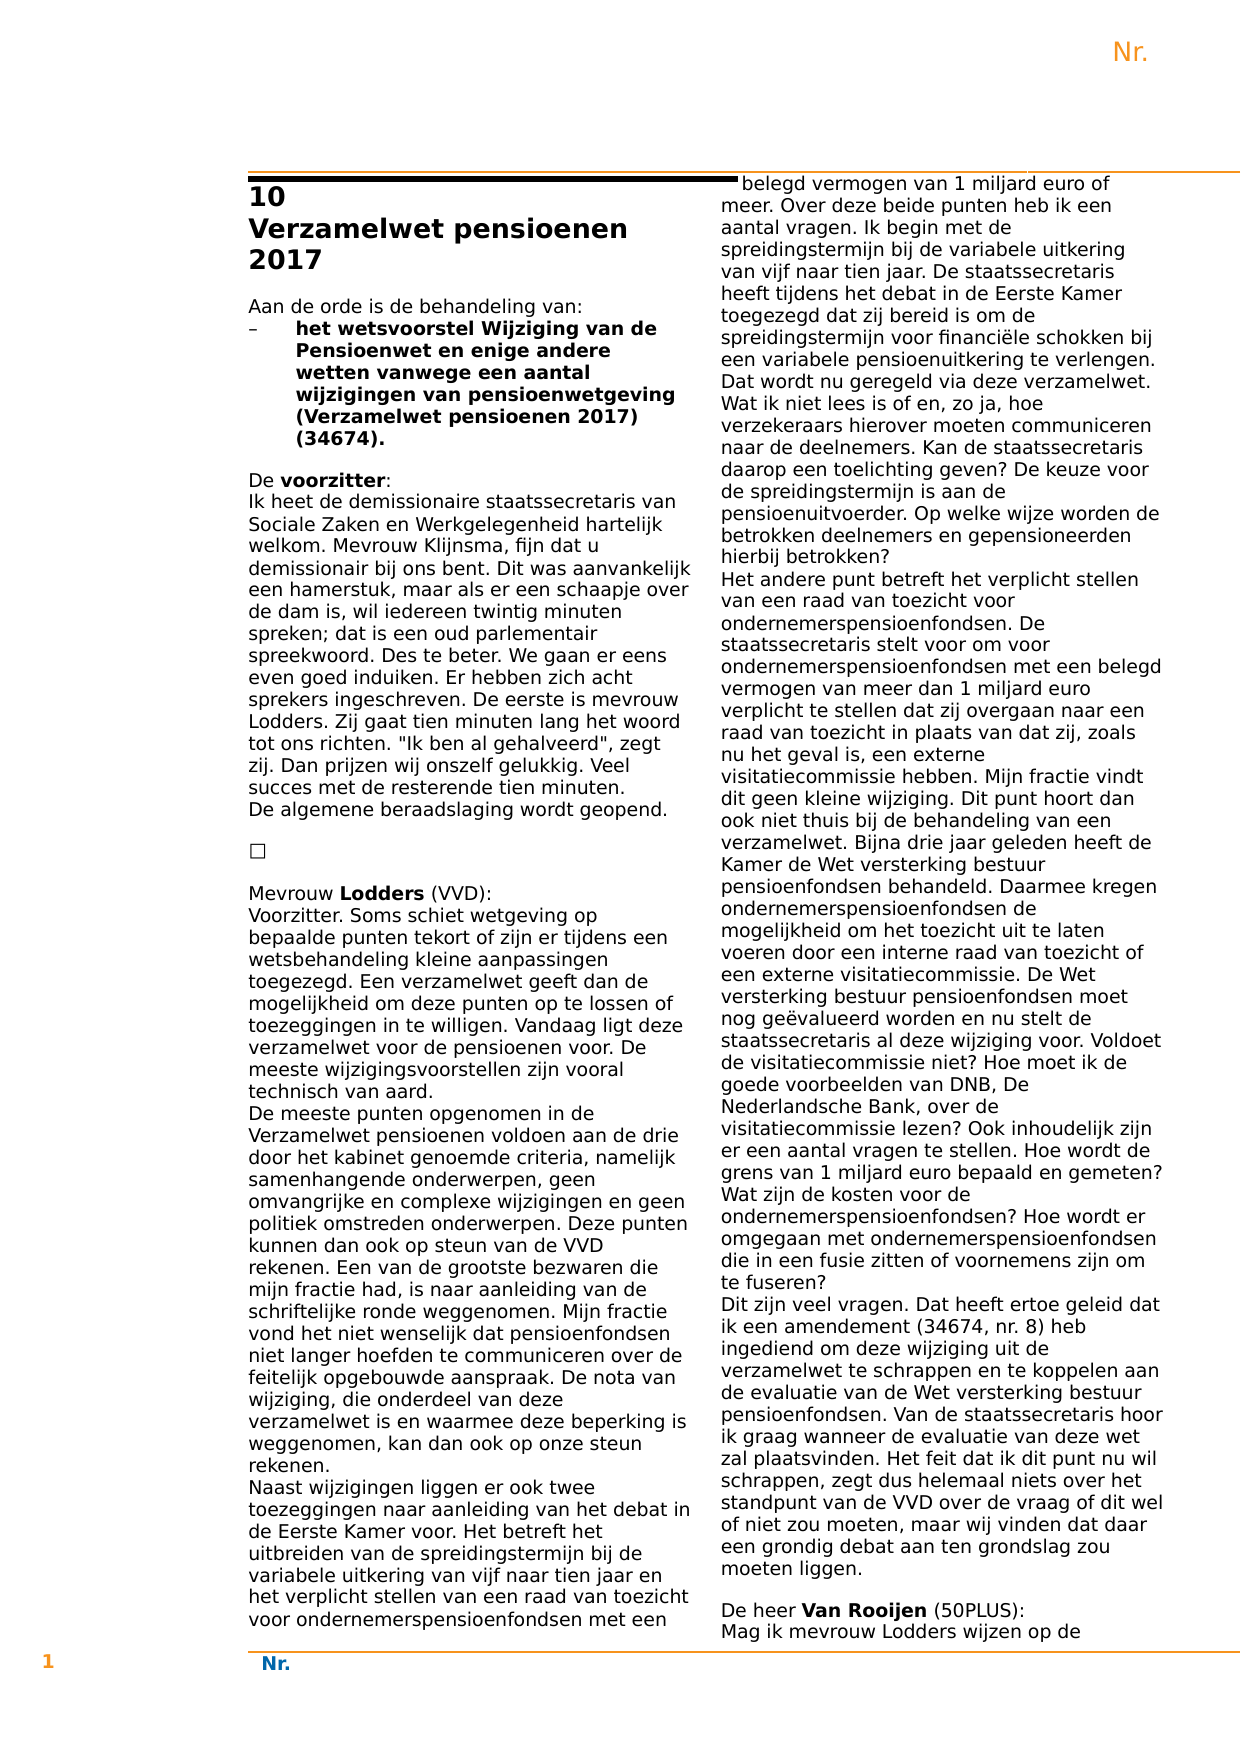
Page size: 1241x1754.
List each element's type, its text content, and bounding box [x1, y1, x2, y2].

text Mag ik mevrouw Lodders wijzen op de [721, 1621, 1163, 1643]
text Naast wijzigingen liggen er ook twee toezeggingen naar aanleiding van het debat in de Eerste Kamer voor. Het betreft het uitbreiden van de spreidingstermijn bij de variabele uitkering van vijf naar tien jaar en het verplicht stellen van een raad van toezicht voor ondernemerspensioenfondsen met een [248, 1477, 691, 1630]
text ⬜ [248, 841, 691, 863]
text Voorzitter. Soms schiet wetgeving op bepaalde punten tekort of zijn er tijdens een wetsbehandeling kleine aanpassingen toegezegd. Een verzamelwet geeft dan de mogelijkheid om deze punten op te lossen of toezeggingen in te willigen. Vandaag ligt deze verzamelwet voor de pensioenen voor. De meeste wijzigingsvoorstellen zijn vooral technisch van aard. [248, 905, 691, 1103]
text Mevrouw Lodders (VVD): [248, 883, 691, 905]
text De voorzitter: [248, 469, 691, 491]
text Dit zijn veel vragen. Dat heeft ertoe geleid dat ik een amendement (34674, nr. 8) heb ingediend om deze wijziging uit de verzamelwet te schrappen en te koppelen aan de evaluatie van de Wet versterking bestuur pensioenfondsen. Van de staatssecretaris hoor ik graag wanneer de evaluatie van deze wet zal plaatsvinden. Het feit dat ik dit punt nu wil schrappen, zegt dus helemaal niets over het standpunt van de VVD over de vraag of dit wel of niet zou moeten, maar wij vinden dat daar een grondig debat aan ten grondslag zou moeten liggen. [721, 1294, 1163, 1579]
title 10 Verzamelwet pensioenen 2017 [248, 182, 691, 276]
text De algemene beraadslaging wordt geopend. [248, 799, 691, 821]
text De heer Van Rooijen (50PLUS): [721, 1599, 1163, 1621]
list het wetsvoorstel Wijziging van de Pensioenwet en enige andere wetten vanwege een aantal wijzigingen van pensioenwetgeving (Verzamelwet pensioenen 2017) (34674). [248, 318, 691, 449]
text Ik heet de demissionaire staatssecretaris van Sociale Zaken en Werkgelegenheid hartelijk welkom. Mevrouw Klijnsma, fijn dat u demissionair bij ons bent. Dit was aanvankelijk een hamerstuk, maar als er een schaapje over de dam is, wil iedereen twintig minuten spreken; dat is een oud parlementair spreekwoord. Des te beter. We gaan er eens even goed induiken. Er hebben zich acht sprekers ingeschreven. De eerste is mevrouw Lodders. Zij gaat tien minuten lang het woord tot ons richten. "Ik ben al gehalveerd", zegt zij. Dan prijzen wij onszelf gelukkig. Veel succes met de resterende tien minuten. [248, 491, 691, 799]
text belegd vermogen van 1 miljard euro of meer. Over deze beide punten heb ik een aantal vragen. Ik begin met de spreidingstermijn bij de variabele uitkering van vijf naar tien jaar. De staatssecretaris heeft tijdens het debat in de Eerste Kamer toegezegd dat zij bereid is om de spreidingstermijn voor financiële schokken bij een variabele pensioenuitkering te verlengen. Dat wordt nu geregeld via deze verzamelwet. Wat ik niet lees is of en, zo ja, hoe verzekeraars hierover moeten communiceren naar de deelnemers. Kan de staatssecretaris daarop een toelichting geven? De keuze voor de spreidingstermijn is aan de pensioenuitvoerder. Op welke wijze worden de betrokken deelnemers en gepensioneerden hierbij betrokken? [721, 173, 1163, 568]
text Het andere punt betreft het verplicht stellen van een raad van toezicht voor ondernemerspensioenfondsen. De staatssecretaris stelt voor om voor ondernemerspensioenfondsen met een belegd vermogen van meer dan 1 miljard euro verplicht te stellen dat zij overgaan naar een raad van toezicht in plaats van dat zij, zoals nu het geval is, een externe visitatiecommissie hebben. Mijn fractie vindt dit geen kleine wijziging. Dit punt hoort dan ook niet thuis bij de behandeling van een verzamelwet. Bijna drie jaar geleden heeft de Kamer de Wet versterking bestuur pensioenfondsen behandeld. Daarmee kregen ondernemerspensioenfondsen de mogelijkheid om het toezicht uit te laten voeren door een interne raad van toezicht of een externe visitatiecommissie. De Wet versterking bestuur pensioenfondsen moet nog geëvalueerd worden en nu stelt de staatssecretaris al deze wijziging voor. Voldoet de visitatiecommissie niet? Hoe moet ik de goede voorbeelden van DNB, De Nederlandsche Bank, over de visitatiecommissie lezen? Ook inhoudelijk zijn er een aantal vragen te stellen. Hoe wordt de grens van 1 miljard euro bepaald en gemeten? Wat zijn de kosten voor de ondernemerspensioenfondsen? Hoe wordt er omgegaan met ondernemerspensioenfondsen die in een fusie zitten of voornemens zijn om te fuseren? [721, 568, 1163, 1294]
text Aan de orde is de behandeling van: [248, 296, 691, 318]
text De meeste punten opgenomen in de Verzamelwet pensioenen voldoen aan de drie door het kabinet genoemde criteria, namelijk samenhangende onderwerpen, geen omvangrijke en complexe wijzigingen en geen politiek omstreden onderwerpen. Deze punten kunnen dan ook op steun van de VVD rekenen. Een van de grootste bezwaren die mijn fractie had, is naar aanleiding van de schriftelijke ronde weggenomen. Mijn fractie vond het niet wenselijk dat pensioenfondsen niet langer hoefden te communiceren over de feitelijk opgebouwde aanspraak. De nota van wijziging, die onderdeel van deze verzamelwet is en waarmee deze beperking is weggenomen, kan dan ook op onze steun rekenen. [248, 1103, 691, 1477]
